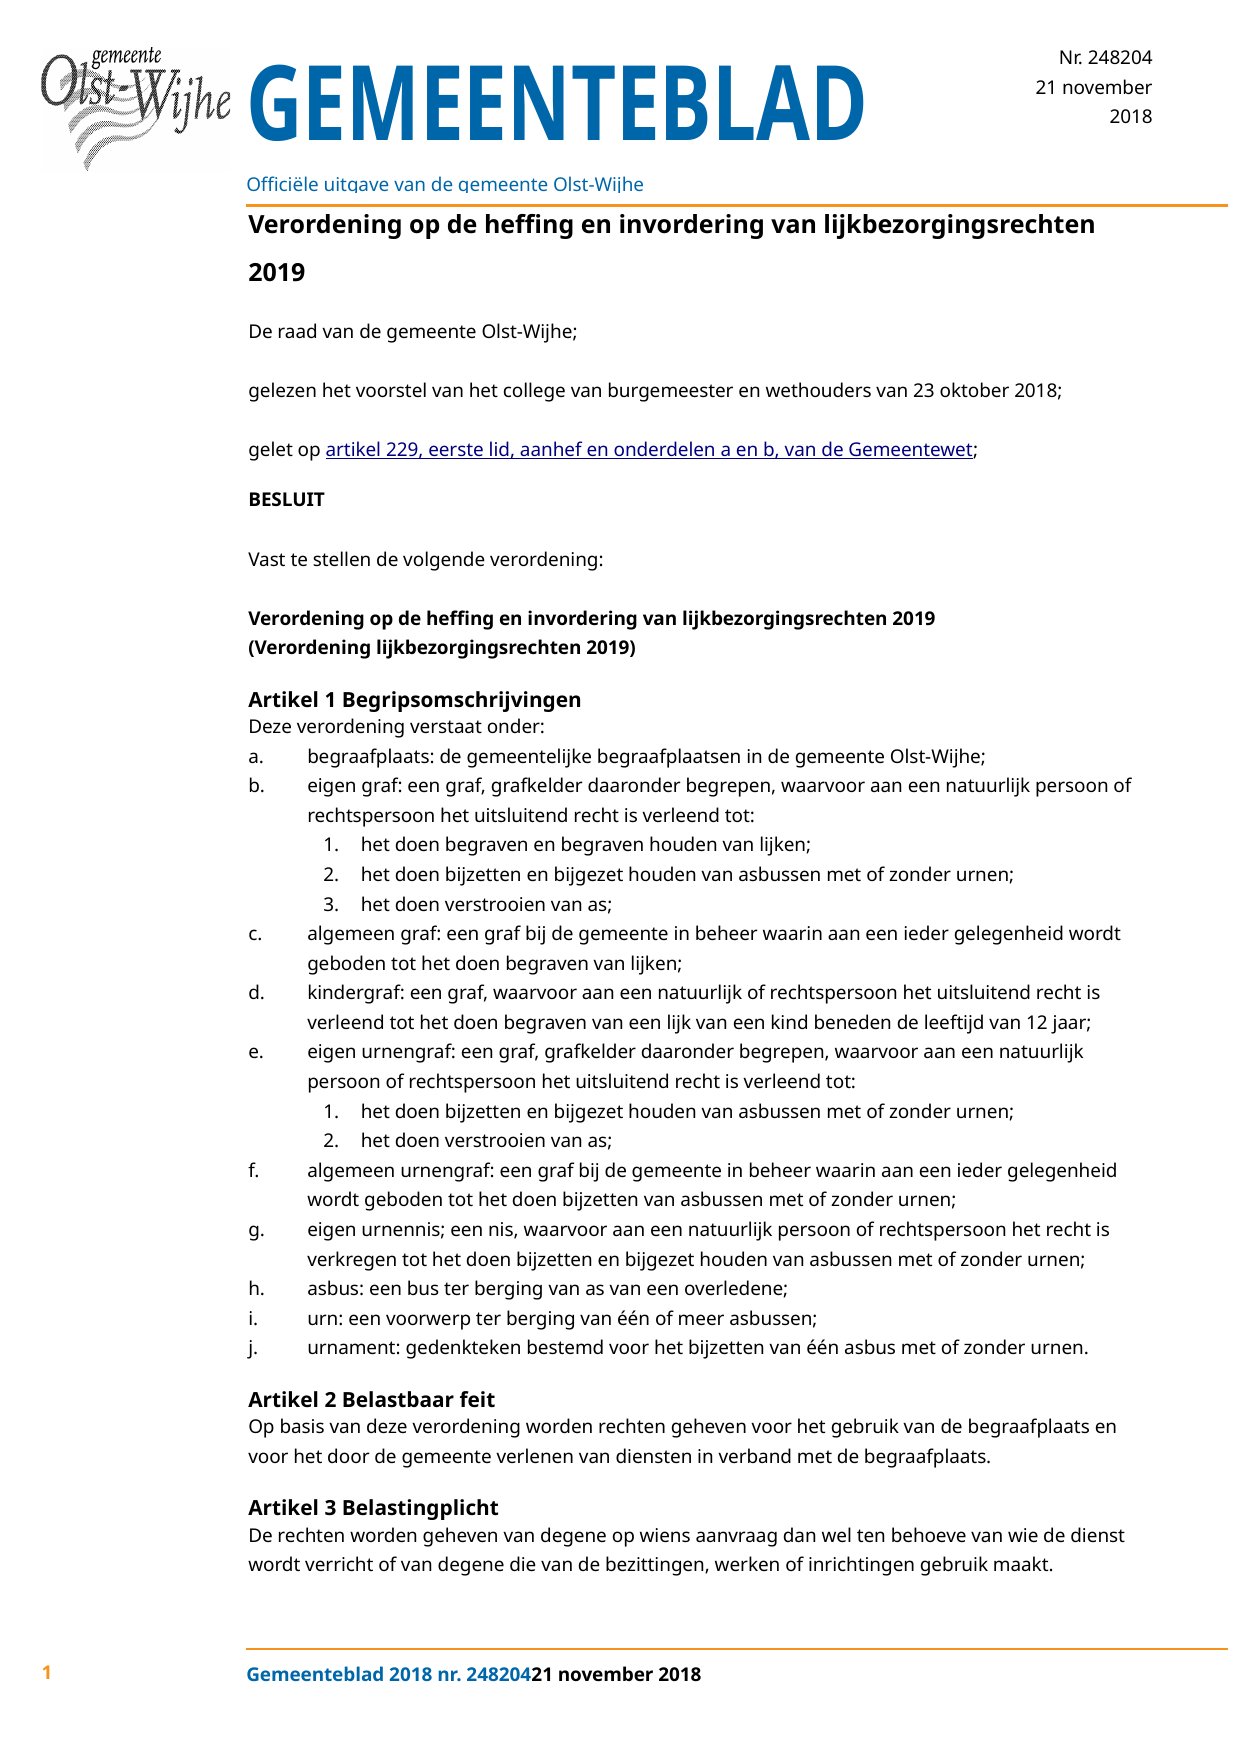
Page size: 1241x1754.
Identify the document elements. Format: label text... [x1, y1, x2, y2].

list asbus: een bus ter berging van as van een overledene; [248, 1275, 1152, 1301]
list kindergraf: een graf, waarvoor aan een natuurlijk of rechtspersoon het uitsluitend recht is verleend tot het doen begraven van een lijk van een kind beneden de leeftijd van 12 jaar; [248, 979, 1152, 1035]
list begraafplaats: de gemeentelijke begraafplaatsen in de gemeente Olst-Wijhe; [248, 743, 1152, 769]
text Artikel 2 Belastbaar feit [248, 1385, 1152, 1413]
text Verordening op de heffing en invordering van lijkbezorgingsrechten 2019 [248, 605, 1152, 631]
list eigen urnengraf: een graf, grafkelder daaronder begrepen, waarvoor aan een natuurlijk persoon of rechtspersoon het uitsluitend recht is verleend tot: [248, 1039, 1152, 1094]
text Vast te stellen de volgende verordening: [248, 546, 1152, 571]
text gelezen het voorstel van het college van burgemeester en wethouders van 23 oktober 2018; [248, 377, 1152, 403]
list algemeen graf: een graf bij de gemeente in beheer waarin aan een ieder gelegenheid wordt geboden tot het doen begraven van lijken; [248, 920, 1152, 976]
picture [41, 47, 231, 172]
list het doen bijzetten en bijgezet houden van asbussen met of zonder urnen; [323, 1098, 1152, 1124]
list het doen verstrooien van as; [323, 891, 1152, 917]
text Deze verordening verstaat onder: [248, 713, 1152, 739]
text De rechten worden geheven van degene op wiens aanvraag dan wel ten behoeve van wie de dienst wordt verricht of van degene die van de bezittingen, werken of inrichtingen gebruik maakt. [248, 1522, 1152, 1577]
text Verordening op de heffing en invordering van lijkbezorgingsrechten 2019 [248, 207, 1152, 288]
text gelet op artikel 229, eerste lid, aanhef en onderdelen a en b, van de Gemeentewet; [248, 436, 1152, 462]
text (Verordening lijkbezorgingsrechten 2019) [248, 634, 1152, 660]
list het doen verstrooien van as; [323, 1127, 1152, 1153]
list eigen urnennis; een nis, waarvoor aan een natuurlijk persoon of rechtspersoon het recht is verkregen tot het doen bijzetten en bijgezet houden van asbussen met of zonder urnen; [248, 1216, 1152, 1272]
text Artikel 1 Begripsomschrijvingen [248, 685, 1152, 713]
text Artikel 3 Belastingplicht [248, 1493, 1152, 1522]
list eigen graf: een graf, grafkelder daaronder begrepen, waarvoor aan een natuurlijk persoon of rechtspersoon het uitsluitend recht is verleend tot: [248, 772, 1152, 828]
text BESLUIT [248, 487, 1152, 512]
list algemeen urnengraf: een graf bij de gemeente in beheer waarin aan een ieder gelegenheid wordt geboden tot het doen bijzetten van asbussen met of zonder urnen; [248, 1157, 1152, 1212]
text De raad van de gemeente Olst-Wijhe; [248, 318, 1152, 344]
list het doen begraven en begraven houden van lijken; [323, 832, 1152, 857]
list het doen bijzetten en bijgezet houden van asbussen met of zonder urnen; [323, 861, 1152, 887]
text Op basis van deze verordening worden rechten geheven voor het gebruik van de begraafplaats en voor het door de gemeente verlenen van diensten in verband met de begraafplaats. [248, 1413, 1152, 1469]
list urnament: gedenkteken bestemd voor het bijzetten van één asbus met of zonder urnen. [248, 1334, 1152, 1360]
list urn: een voorwerp ter berging van één of meer asbussen; [248, 1305, 1152, 1331]
